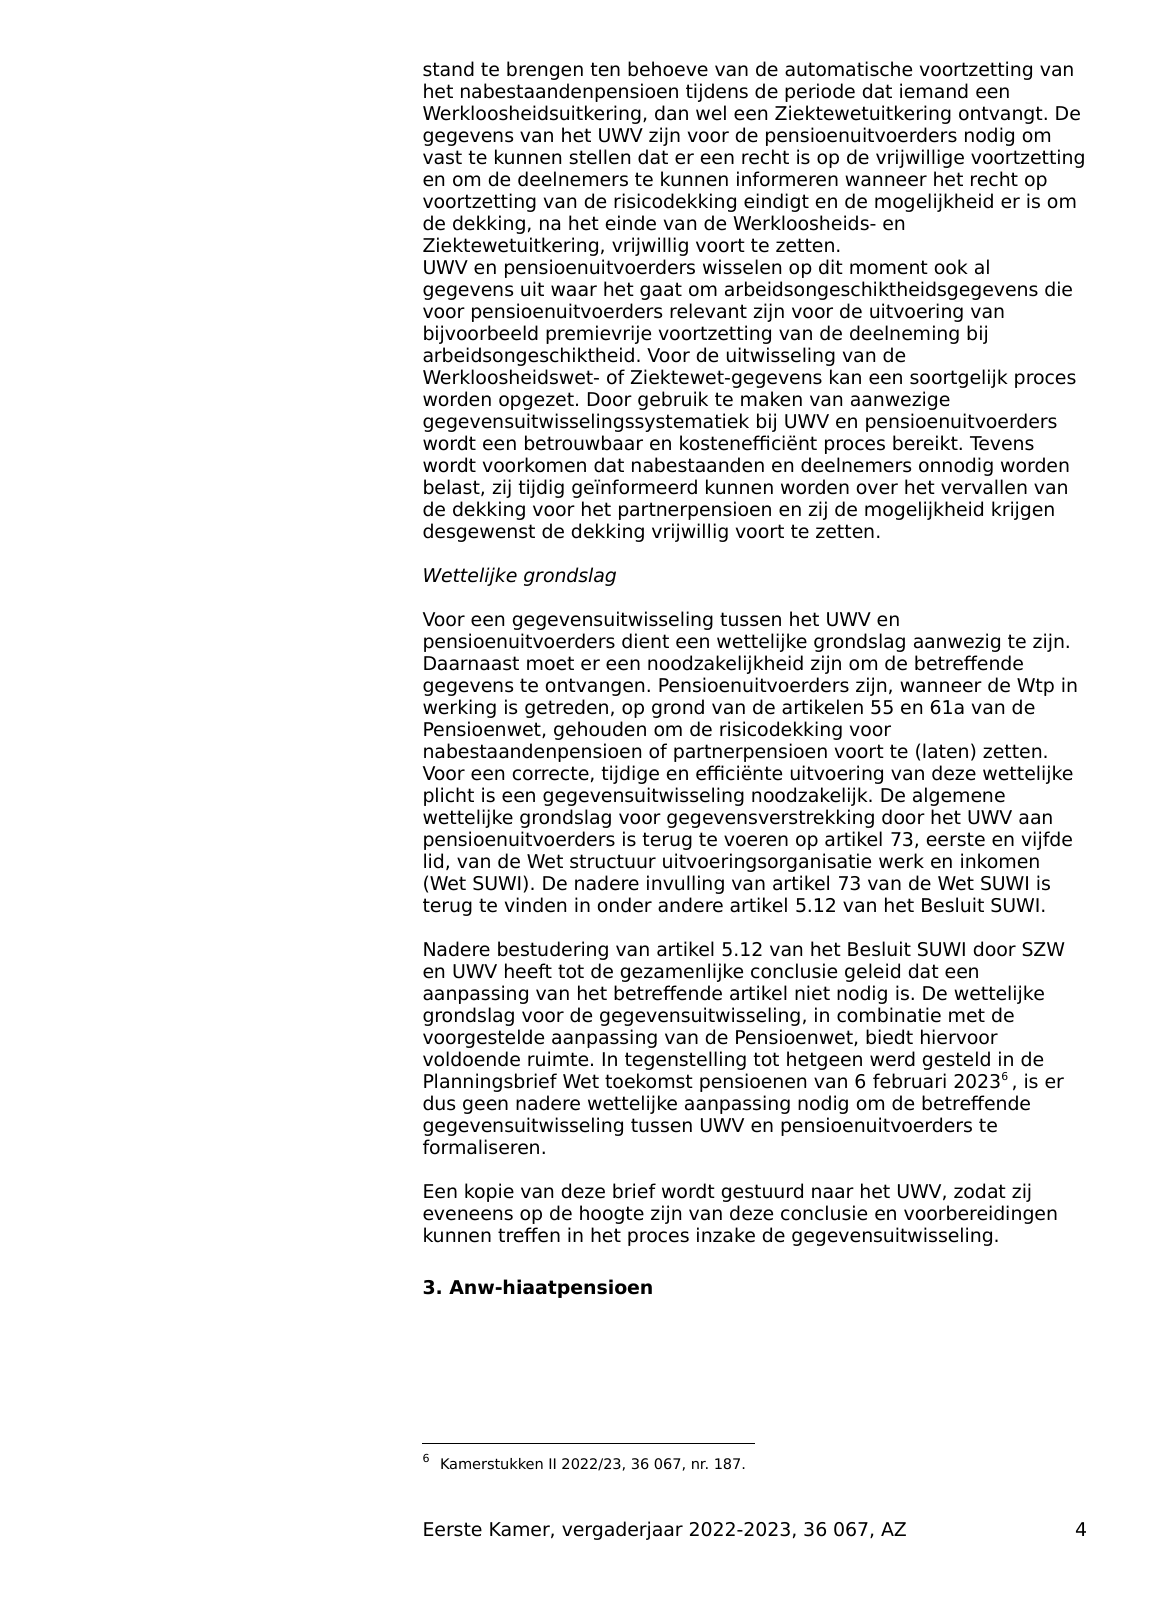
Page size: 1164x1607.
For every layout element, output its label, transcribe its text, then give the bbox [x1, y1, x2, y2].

text Voor een gegevensuitwisseling tussen het UWV en pensioenuitvoerders dient een wettelijke grondslag aanwezig te zijn. Daarnaast moet er een noodzakelijkheid zijn om de betreffende gegevens te ontvangen. Pensioenuitvoerders zijn, wanneer de Wtp in werking is getreden, op grond van de artikelen 55 en 61a van de Pensioenwet, gehouden om de risicodekking voor nabestaandenpensioen of partnerpensioen voort te (laten) zetten. Voor een correcte, tijdige en efficiënte uitvoering van deze wettelijke plicht is een gegevensuitwisseling noodzakelijk. De algemene wettelijke grondslag voor gegevensverstrekking door het UWV aan pensioenuitvoerders is terug te voeren op artikel 73, eerste en vijfde lid, van de Wet structuur uitvoeringsorganisatie werk en inkomen (Wet SUWI). De nadere invulling van artikel 73 van de Wet SUWI is terug te vinden in onder andere artikel 5.12 van het Besluit SUWI. [422, 609, 1087, 917]
subtitle 3. Anw-hiaatpensioen [422, 1277, 1087, 1299]
subtitle Wettelijke grondslag [422, 565, 1087, 587]
text stand te brengen ten behoeve van de automatische voortzetting van het nabestaandenpensioen tijdens de periode dat iemand een Werkloosheidsuitkering, dan wel een Ziektewetuitkering ontvangt. De gegevens van het UWV zijn voor de pensioenuitvoerders nodig om vast te kunnen stellen dat er een recht is op de vrijwillige voortzetting en om de deelnemers te kunnen informeren wanneer het recht op voortzetting van de risicodekking eindigt en de mogelijkheid er is om de dekking, na het einde van de Werkloosheids- en Ziektewetuitkering, vrijwillig voort te zetten. [422, 59, 1087, 257]
text UWV en pensioenuitvoerders wisselen op dit moment ook al gegevens uit waar het gaat om arbeidsongeschiktheidsgegevens die voor pensioenuitvoerders relevant zijn voor de uitvoering van bijvoorbeeld premievrije voortzetting van de deelneming bij arbeidsongeschiktheid. Voor de uitwisseling van de Werkloosheidswet- of Ziektewet-gegevens kan een soortgelijk proces worden opgezet. Door gebruik te maken van aanwezige gegevensuitwisselingssystematiek bij UWV en pensioenuitvoerders wordt een betrouwbaar en kostenefficiënt proces bereikt. Tevens wordt voorkomen dat nabestaanden en deelnemers onnodig worden belast, zij tijdig geïnformeerd kunnen worden over het vervallen van de dekking voor het partnerpensioen en zij de mogelijkheid krijgen desgewenst de dekking vrijwillig voort te zetten. [422, 257, 1087, 543]
text Kamerstukken II 2022/23, 36 067, nr. 187. [422, 1452, 1087, 1474]
text Nadere bestudering van artikel 5.12 van het Besluit SUWI door SZW en UWV heeft tot de gezamenlijke conclusie geleid dat een aanpassing van het betreffende artikel niet nodig is. De wettelijke grondslag voor de gegevensuitwisseling, in combinatie met de voorgestelde aanpassing van de Pensioenwet, biedt hiervoor voldoende ruimte. In tegenstelling tot hetgeen werd gesteld in de Planningsbrief Wet toekomst pensioenen van 6 februari 2023, is er dus geen nadere wettelijke aanpassing nodig om de betreffende gegevensuitwisseling tussen UWV en pensioenuitvoerders te formaliseren. [422, 939, 1087, 1159]
text Een kopie van deze brief wordt gestuurd naar het UWV, zodat zij eveneens op de hoogte zijn van deze conclusie en voorbereidingen kunnen treffen in het proces inzake de gegevensuitwisseling. [422, 1181, 1087, 1247]
